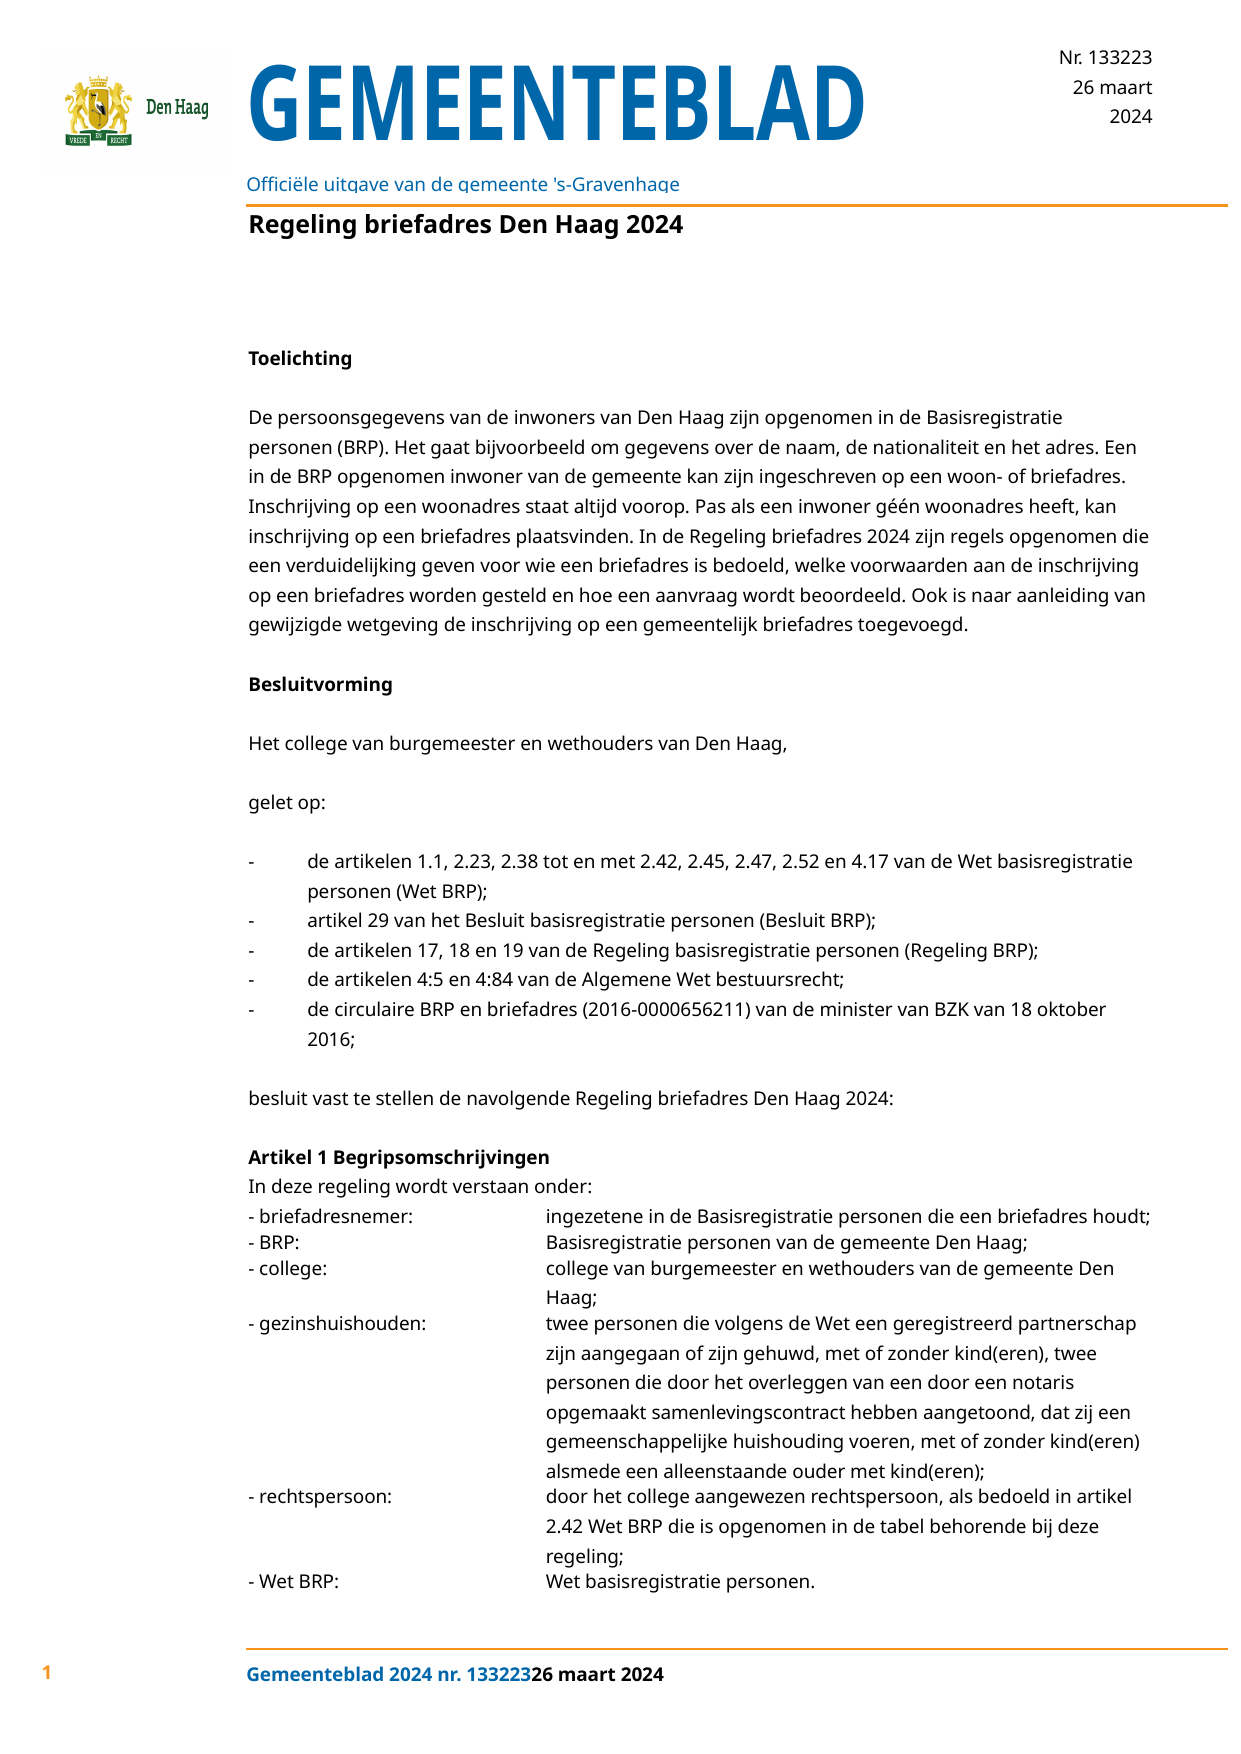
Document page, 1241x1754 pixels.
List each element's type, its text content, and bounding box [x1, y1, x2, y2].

text gelet op: [248, 789, 1152, 815]
table_cell college van burgemeester en wethouders van de gemeente Den Haag; [546, 1255, 1152, 1310]
list de circulaire BRP en briefadres (2016-0000656211) van de minister van BZK van 18 oktober 2016; [248, 996, 1152, 1051]
table_header ingezetene in de Basisregistratie personen die een briefadres houdt; [546, 1203, 1152, 1229]
table_cell Wet basisregistratie personen. [546, 1569, 1152, 1594]
list de artikelen 17, 18 en 19 van de Regeling basisregistratie personen (Regeling BRP); [248, 937, 1152, 963]
text Regeling briefadres Den Haag 2024 [248, 207, 1152, 241]
text Het college van burgemeester en wethouders van Den Haag, [248, 730, 1152, 756]
text De persoonsgegevens van de inwoners van Den Haag zijn opgenomen in de Basisregistratie personen (BRP). Het gaat bijvoorbeeld om gegevens over de naam, de nationaliteit en het adres. Een in de BRP opgenomen inwoner van de gemeente kan zijn ingeschreven op een woon- of briefadres. Inschrijving op een woonadres staat altijd voorop. Pas als een inwoner géén woonadres heeft, kan inschrijving op een briefadres plaatsvinden. In de Regeling briefadres 2024 zijn regels opgenomen die een verduidelijking geven voor wie een briefadres is bedoeld, welke voorwaarden aan de inschrijving op een briefadres worden gesteld en hoe een aanvraag wordt beoordeeld. Ook is naar aanleiding van gewijzigde wetgeving de inschrijving op een gemeentelijk briefadres toegevoegd. [248, 404, 1152, 637]
list artikel 29 van het Besluit basisregistratie personen (Besluit BRP); [248, 907, 1152, 933]
text In deze regeling wordt verstaan onder: [248, 1174, 1152, 1199]
picture [41, 47, 231, 172]
table_cell - gezinshuishouden: [248, 1310, 546, 1484]
table_cell Basisregistratie personen van de gemeente Den Haag; [546, 1229, 1152, 1255]
table_cell - rechtspersoon: [248, 1484, 546, 1569]
table_cell door het college aangewezen rechtspersoon, als bedoeld in artikel 2.42 Wet BRP die is opgenomen in de tabel behorende bij deze regeling; [546, 1484, 1152, 1569]
text Besluitvorming [248, 671, 1152, 696]
text Artikel 1 Begripsomschrijvingen [248, 1144, 1152, 1170]
text besluit vast te stellen de navolgende Regeling briefadres Den Haag 2024: [248, 1085, 1152, 1111]
table_header - briefadresnemer: [248, 1203, 546, 1229]
table_cell - Wet BRP: [248, 1569, 546, 1594]
table_cell - BRP: [248, 1229, 546, 1255]
list de artikelen 4:5 en 4:84 van de Algemene Wet bestuursrecht; [248, 967, 1152, 992]
table_cell twee personen die volgens de Wet een geregistreerd partnerschap zijn aangegaan of zijn gehuwd, met of zonder kind(eren), twee personen die door het overleggen van een door een notaris opgemaakt samenlevingscontract hebben aangetoond, dat zij een gemeenschappelijke huishouding voeren, met of zonder kind(eren) alsmede een alleenstaande ouder met kind(eren); [546, 1310, 1152, 1484]
text Toelichting [248, 345, 1152, 371]
list de artikelen 1.1, 2.23, 2.38 tot en met 2.42, 2.45, 2.47, 2.52 en 4.17 van de Wet basisregistratie personen (Wet BRP); [248, 848, 1152, 903]
table_cell - college: [248, 1255, 546, 1310]
